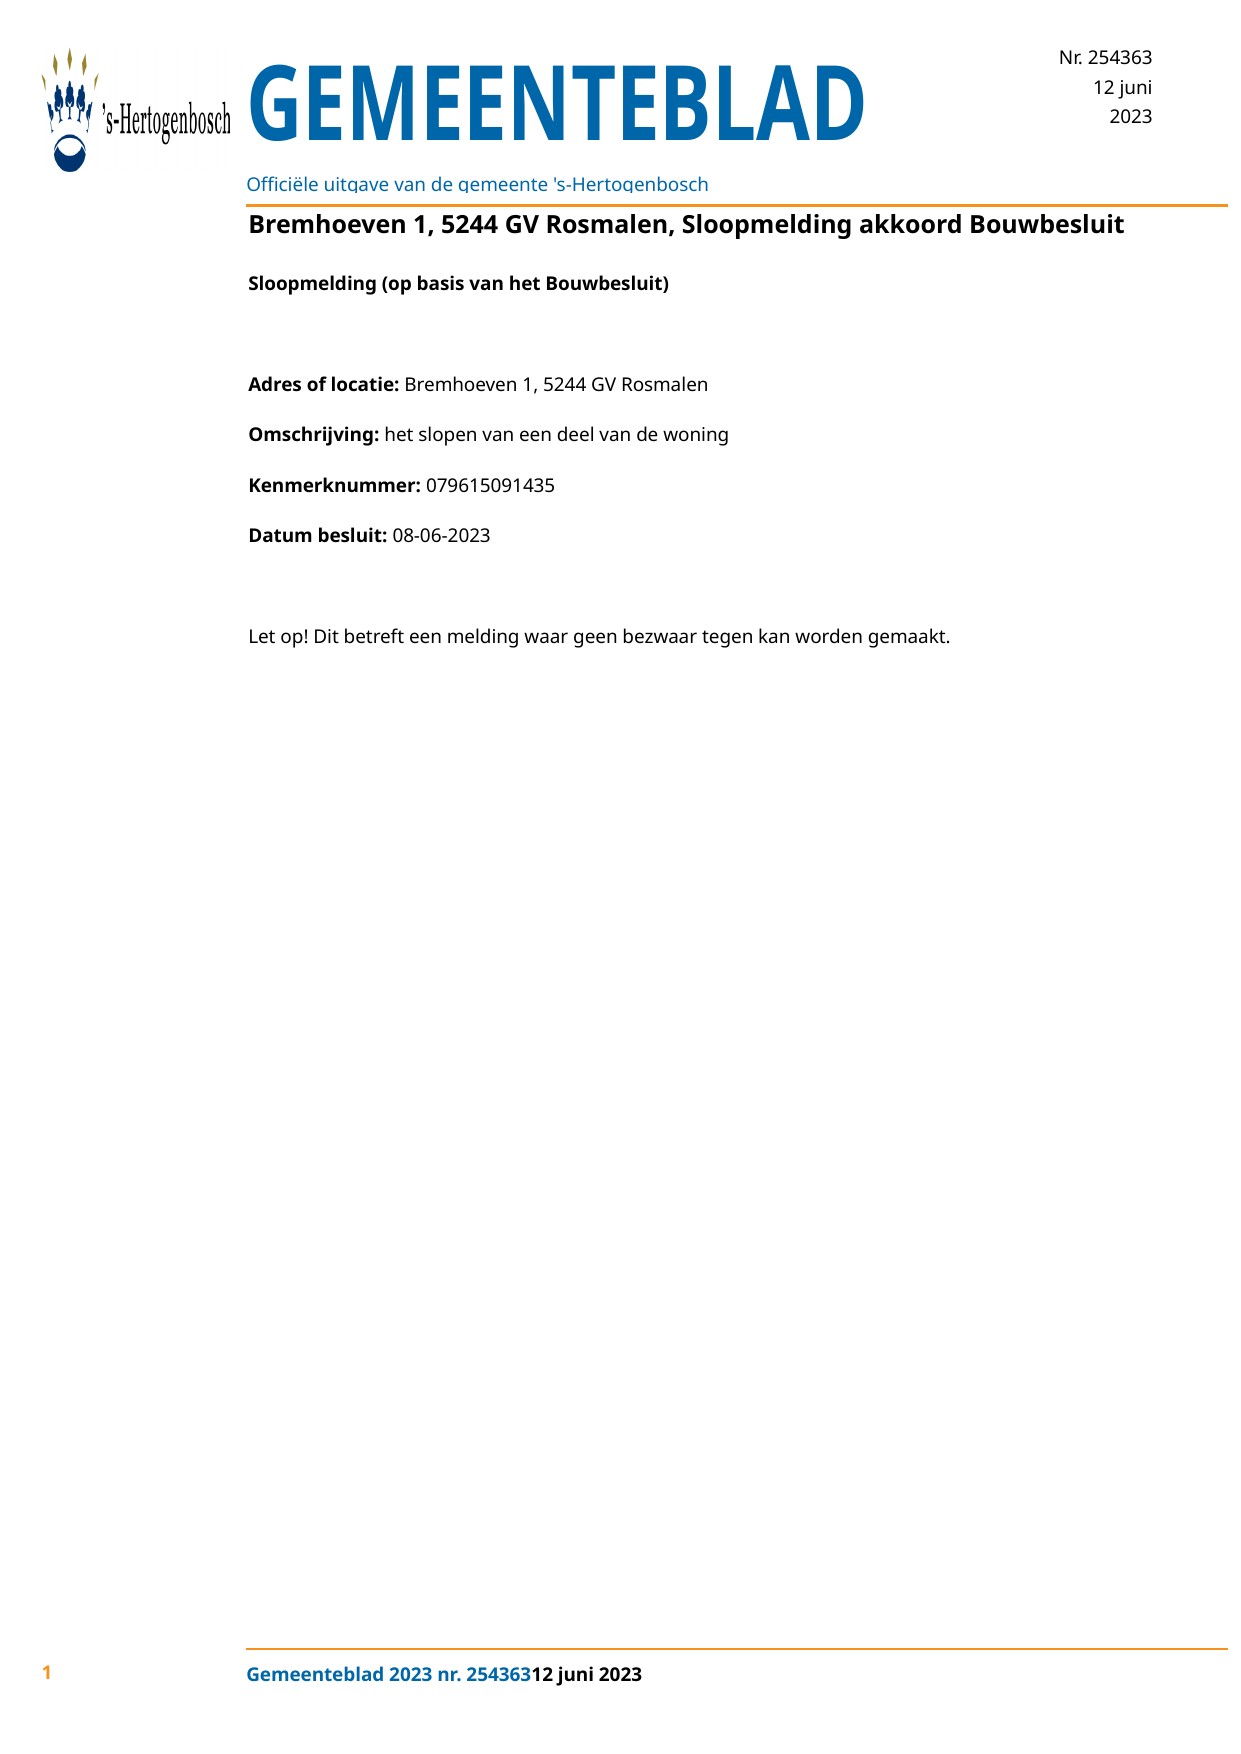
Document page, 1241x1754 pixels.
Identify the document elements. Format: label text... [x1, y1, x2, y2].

text Kenmerknummer: 079615091435 [248, 472, 1152, 498]
text Omschrijving: het slopen van een deel van de woning [248, 422, 1152, 447]
text Datum besluit: 08-06-2023 [248, 522, 1152, 548]
picture [41, 47, 231, 172]
text Let op! Dit betreft een melding waar geen bezwaar tegen kan worden gemaakt. [248, 623, 1152, 649]
text Bremhoeven 1, 5244 GV Rosmalen, Sloopmelding akkoord Bouwbesluit [248, 207, 1152, 241]
text Sloopmelding (op basis van het Bouwbesluit) [248, 270, 1152, 296]
text Adres of locatie: Bremhoeven 1, 5244 GV Rosmalen [248, 371, 1152, 397]
